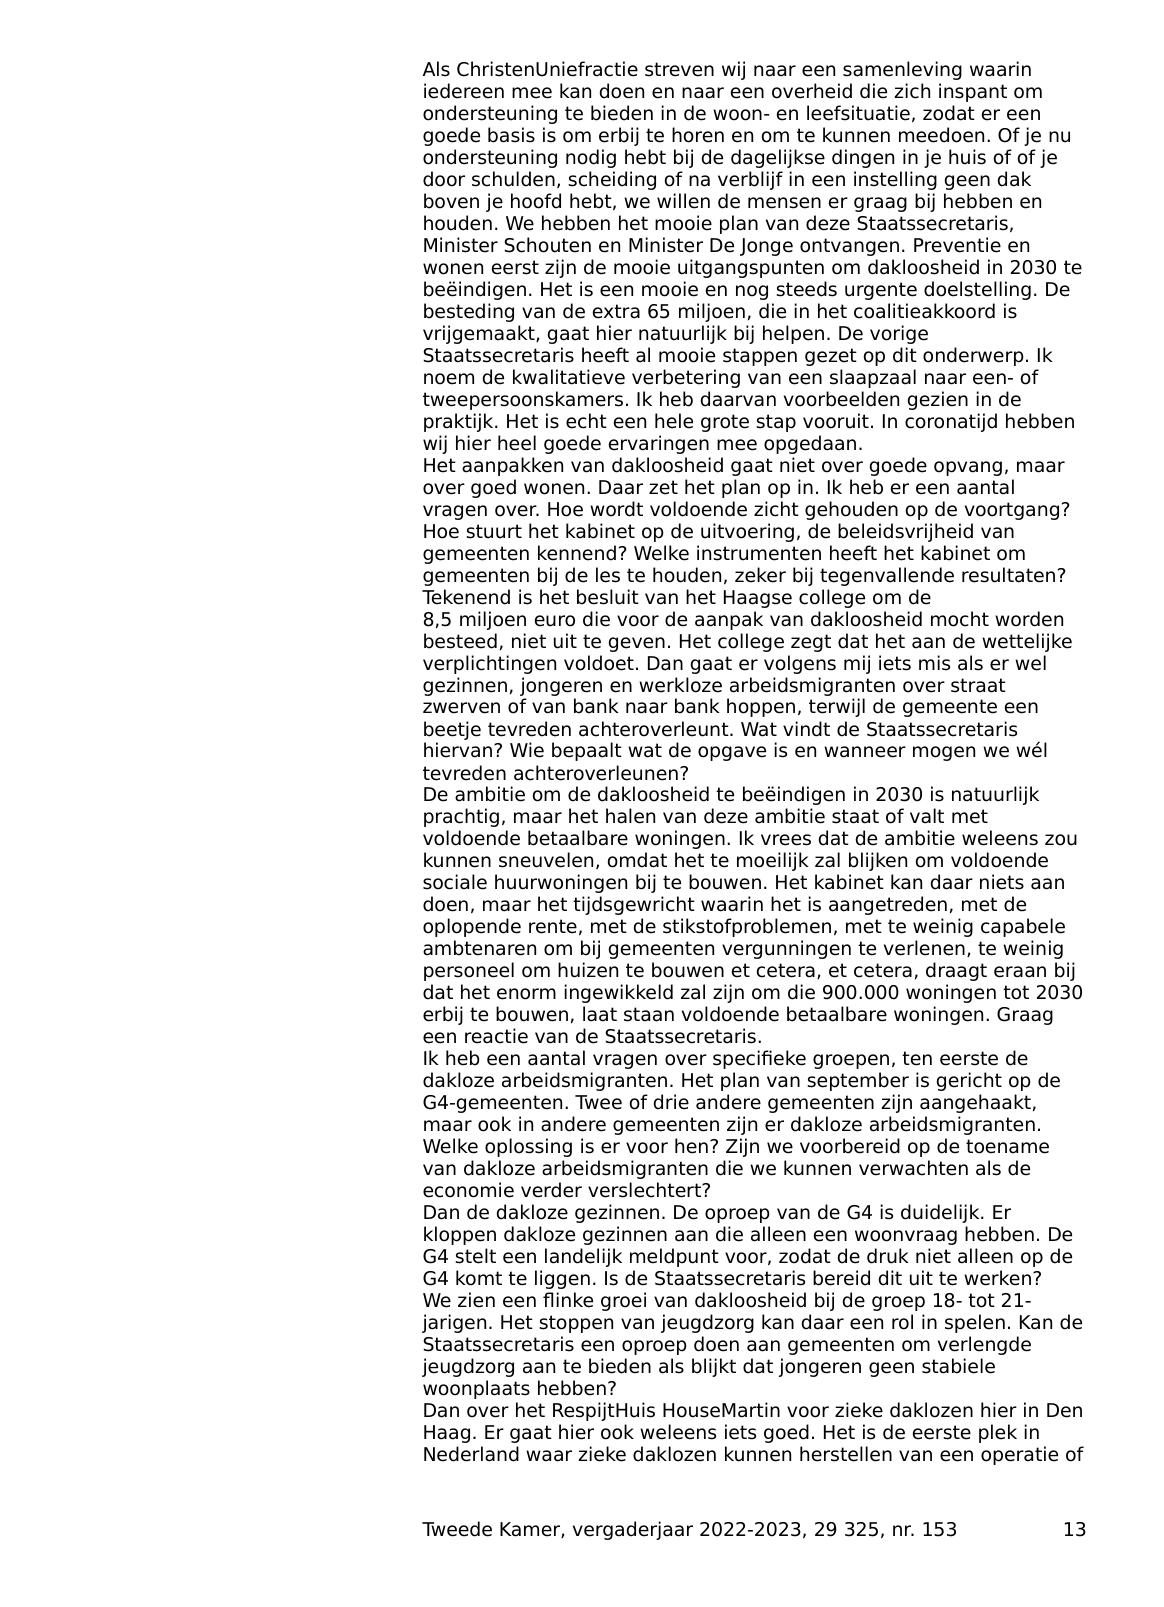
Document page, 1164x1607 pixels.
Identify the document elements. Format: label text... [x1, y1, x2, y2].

text We zien een flinke groei van dakloosheid bij de groep 18- tot 21-jarigen. Het stoppen van jeugdzorg kan daar een rol in spelen. Kan de Staatssecretaris een oproep doen aan gemeenten om verlengde jeugdzorg aan te bieden als blijkt dat jongeren geen stabiele woonplaats hebben? [422, 1290, 1087, 1400]
text De ambitie om de dakloosheid te beëindigen in 2030 is natuurlijk prachtig, maar het halen van deze ambitie staat of valt met voldoende betaalbare woningen. Ik vrees dat de ambitie weleens zou kunnen sneuvelen, omdat het te moeilijk zal blijken om voldoende sociale huurwoningen bij te bouwen. Het kabinet kan daar niets aan doen, maar het tijdsgewricht waarin het is aangetreden, met de oplopende rente, met de stikstofproblemen, met te weinig capabele ambtenaren om bij gemeenten vergunningen te verlenen, te weinig personeel om huizen te bouwen et cetera, et cetera, draagt eraan bij dat het enorm ingewikkeld zal zijn om die 900.000 woningen tot 2030 erbij te bouwen, laat staan voldoende betaalbare woningen. Graag een reactie van de Staatssecretaris. [422, 784, 1087, 1048]
text Ik heb een aantal vragen over specifieke groepen, ten eerste de dakloze arbeidsmigranten. Het plan van september is gericht op de G4-gemeenten. Twee of drie andere gemeenten zijn aangehaakt, maar ook in andere gemeenten zijn er dakloze arbeidsmigranten. Welke oplossing is er voor hen? Zijn we voorbereid op de toename van dakloze arbeidsmigranten die we kunnen verwachten als de economie verder verslechtert? [422, 1048, 1087, 1202]
text Als ChristenUniefractie streven wij naar een samenleving waarin iedereen mee kan doen en naar een overheid die zich inspant om ondersteuning te bieden in de woon- en leefsituatie, zodat er een goede basis is om erbij te horen en om te kunnen meedoen. Of je nu ondersteuning nodig hebt bij de dagelijkse dingen in je huis of of je door schulden, scheiding of na verblijf in een instelling geen dak boven je hoofd hebt, we willen de mensen er graag bij hebben en houden. We hebben het mooie plan van deze Staatssecretaris, Minister Schouten en Minister De Jonge ontvangen. Preventie en wonen eerst zijn de mooie uitgangspunten om dakloosheid in 2030 te beëindigen. Het is een mooie en nog steeds urgente doelstelling. De besteding van de extra 65 miljoen, die in het coalitieakkoord is vrijgemaakt, gaat hier natuurlijk bij helpen. De vorige Staatssecretaris heeft al mooie stappen gezet op dit onderwerp. Ik noem de kwalitatieve verbetering van een slaapzaal naar een- of tweepersoonskamers. Ik heb daarvan voorbeelden gezien in de praktijk. Het is echt een hele grote stap vooruit. In coronatijd hebben wij hier heel goede ervaringen mee opgedaan. [422, 59, 1087, 455]
text Het aanpakken van dakloosheid gaat niet over goede opvang, maar over goed wonen. Daar zet het plan op in. Ik heb er een aantal vragen over. Hoe wordt voldoende zicht gehouden op de voortgang? Hoe stuurt het kabinet op de uitvoering, de beleidsvrijheid van gemeenten kennend? Welke instrumenten heeft het kabinet om gemeenten bij de les te houden, zeker bij tegenvallende resultaten? Tekenend is het besluit van het Haagse college om de 8,5 miljoen euro die voor de aanpak van dakloosheid mocht worden besteed, niet uit te geven. Het college zegt dat het aan de wettelijke verplichtingen voldoet. Dan gaat er volgens mij iets mis als er wel gezinnen, jongeren en werkloze arbeidsmigranten over straat zwerven of van bank naar bank hoppen, terwijl de gemeente een beetje tevreden achteroverleunt. Wat vindt de Staatssecretaris hiervan? Wie bepaalt wat de opgave is en wanneer mogen we wél tevreden achteroverleunen? [422, 455, 1087, 784]
text Dan de dakloze gezinnen. De oproep van de G4 is duidelijk. Er kloppen dakloze gezinnen aan die alleen een woonvraag hebben. De G4 stelt een landelijk meldpunt voor, zodat de druk niet alleen op de G4 komt te liggen. Is de Staatssecretaris bereid dit uit te werken? [422, 1202, 1087, 1290]
text Dan over het RespijtHuis HouseMartin voor zieke daklozen hier in Den Haag. Er gaat hier ook weleens iets goed. Het is de eerste plek in Nederland waar zieke daklozen kunnen herstellen van een operatie of [422, 1400, 1087, 1466]
